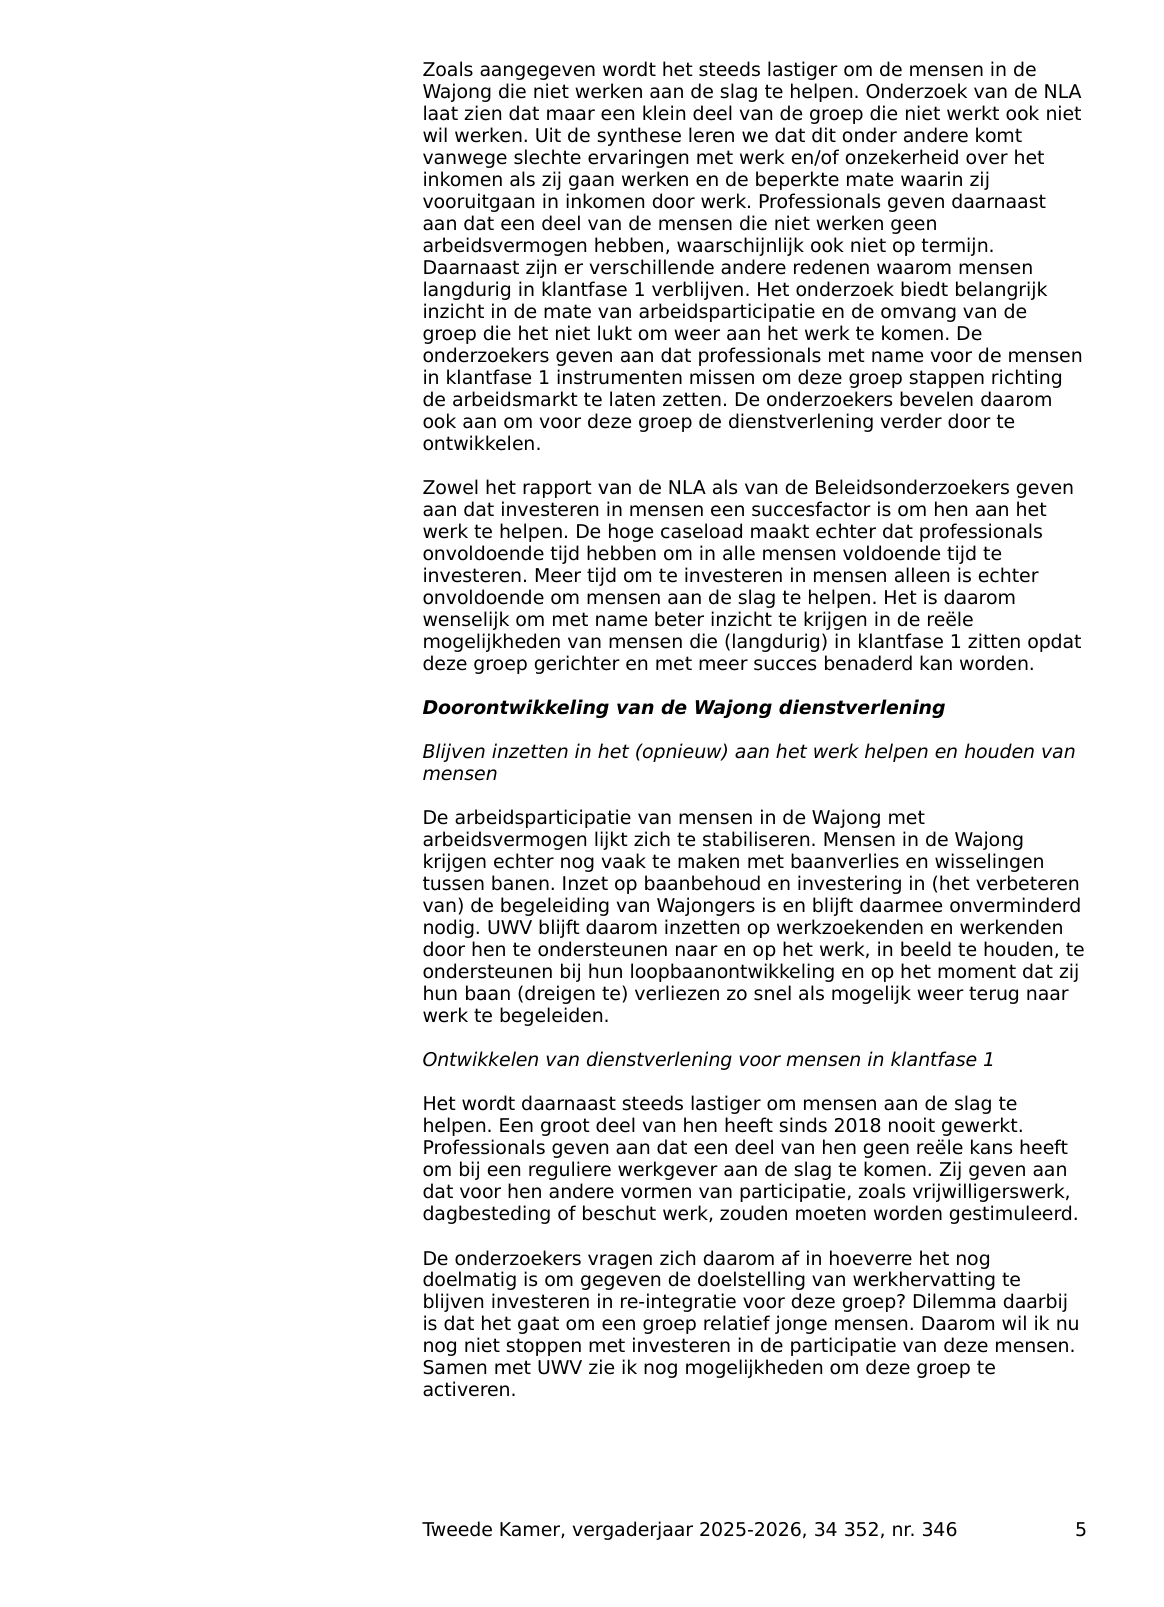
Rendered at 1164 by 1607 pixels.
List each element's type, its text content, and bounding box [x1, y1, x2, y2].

subtitle Doorontwikkeling van de Wajong dienstverlening [422, 697, 1087, 719]
text Daarnaast zijn er verschillende andere redenen waarom mensen langdurig in klantfase 1 verblijven. Het onderzoek biedt belangrijk inzicht in de mate van arbeidsparticipatie en de omvang van de groep die het niet lukt om weer aan het werk te komen. De onderzoekers geven aan dat professionals met name voor de mensen in klantfase 1 instrumenten missen om deze groep stappen richting de arbeidsmarkt te laten zetten. De onderzoekers bevelen daarom ook aan om voor deze groep de dienstverlening verder door te ontwikkelen. [422, 257, 1087, 455]
subtitle Ontwikkelen van dienstverlening voor mensen in klantfase 1 [422, 1049, 1087, 1071]
subtitle Blijven inzetten in het (opnieuw) aan het werk helpen en houden van mensen [422, 741, 1087, 785]
text De onderzoekers vragen zich daarom af in hoeverre het nog doelmatig is om gegeven de doelstelling van werkhervatting te blijven investeren in re-integratie voor deze groep? Dilemma daarbij is dat het gaat om een groep relatief jonge mensen. Daarom wil ik nu nog niet stoppen met investeren in de participatie van deze mensen. Samen met UWV zie ik nog mogelijkheden om deze groep te activeren. [422, 1247, 1087, 1401]
text Het wordt daarnaast steeds lastiger om mensen aan de slag te helpen. Een groot deel van hen heeft sinds 2018 nooit gewerkt. Professionals geven aan dat een deel van hen geen reële kans heeft om bij een reguliere werkgever aan de slag te komen. Zij geven aan dat voor hen andere vormen van participatie, zoals vrijwilligerswerk, dagbesteding of beschut werk, zouden moeten worden gestimuleerd. [422, 1093, 1087, 1225]
text Zowel het rapport van de NLA als van de Beleidsonderzoekers geven aan dat investeren in mensen een succesfactor is om hen aan het werk te helpen. De hoge caseload maakt echter dat professionals onvoldoende tijd hebben om in alle mensen voldoende tijd te investeren. Meer tijd om te investeren in mensen alleen is echter onvoldoende om mensen aan de slag te helpen. Het is daarom wenselijk om met name beter inzicht te krijgen in de reële mogelijkheden van mensen die (langdurig) in klantfase 1 zitten opdat deze groep gerichter en met meer succes benaderd kan worden. [422, 477, 1087, 675]
text De arbeidsparticipatie van mensen in de Wajong met arbeidsvermogen lijkt zich te stabiliseren. Mensen in de Wajong krijgen echter nog vaak te maken met baanverlies en wisselingen tussen banen. Inzet op baanbehoud en investering in (het verbeteren van) de begeleiding van Wajongers is en blijft daarmee onverminderd nodig. UWV blijft daarom inzetten op werkzoekenden en werkenden door hen te ondersteunen naar en op het werk, in beeld te houden, te ondersteunen bij hun loopbaanontwikkeling en op het moment dat zij hun baan (dreigen te) verliezen zo snel als mogelijk weer terug naar werk te begeleiden. [422, 807, 1087, 1027]
text Zoals aangegeven wordt het steeds lastiger om de mensen in de Wajong die niet werken aan de slag te helpen. Onderzoek van de NLA laat zien dat maar een klein deel van de groep die niet werkt ook niet wil werken. Uit de synthese leren we dat dit onder andere komt vanwege slechte ervaringen met werk en/of onzekerheid over het inkomen als zij gaan werken en de beperkte mate waarin zij vooruitgaan in inkomen door werk. Professionals geven daarnaast aan dat een deel van de mensen die niet werken geen arbeidsvermogen hebben, waarschijnlijk ook niet op termijn. [422, 59, 1087, 257]
